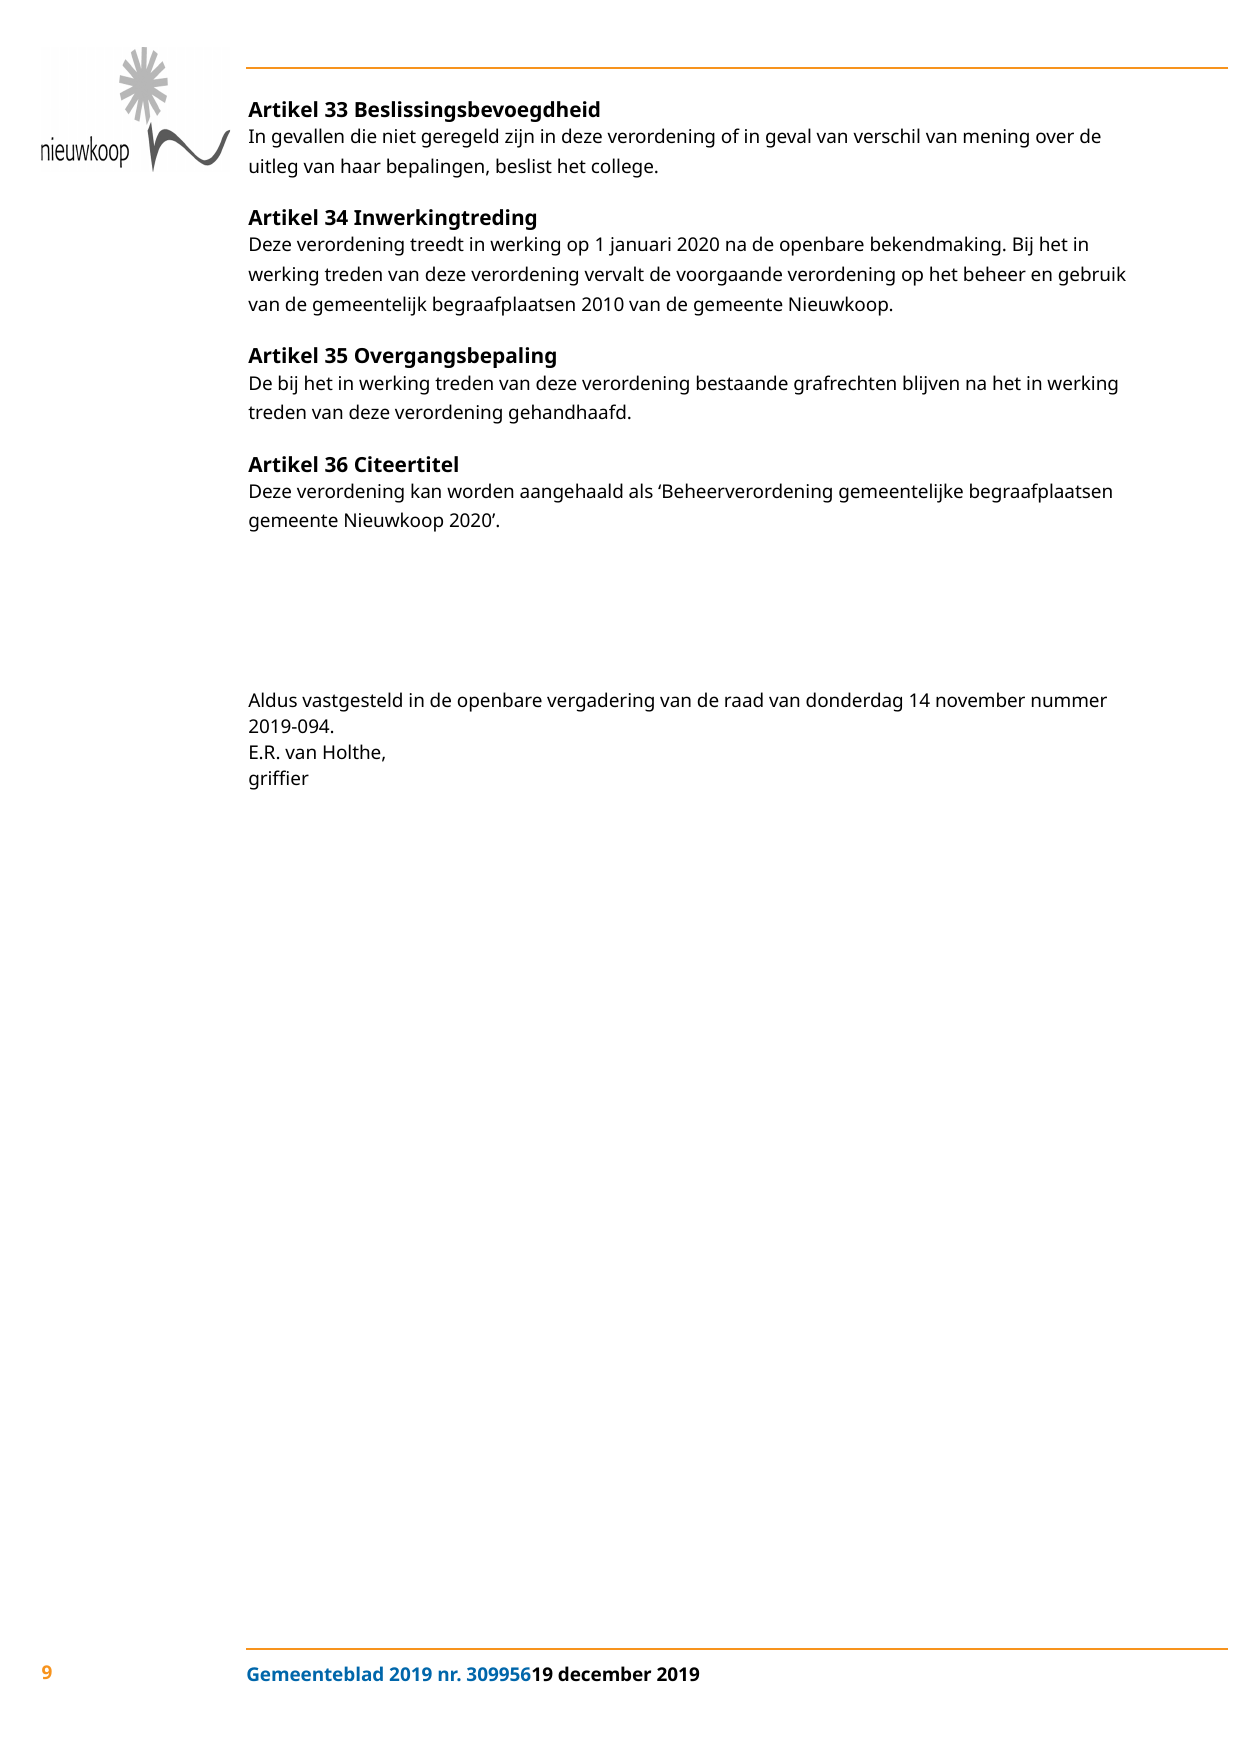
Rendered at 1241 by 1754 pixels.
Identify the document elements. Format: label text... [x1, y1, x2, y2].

text Artikel 34 Inwerkingtreding [248, 203, 1152, 232]
picture [41, 47, 231, 172]
text Artikel 36 Citeertitel [248, 450, 1152, 478]
text griffier [248, 765, 1152, 790]
text Deze verordening treedt in werking op 1 januari 2020 na de openbare bekendmaking. Bij het in werking treden van deze verordening vervalt de voorgaande verordening op het beheer en gebruik van de gemeentelijk begraafplaatsen 2010 van de gemeente Nieuwkoop. [248, 232, 1152, 317]
text Deze verordening kan worden aangehaald als ‘Beheerverordening gemeentelijke begraafplaatsen gemeente Nieuwkoop 2020’. [248, 478, 1152, 533]
text In gevallen die niet geregeld zijn in deze verordening of in geval van verschil van mening over de uitleg van haar bepalingen, beslist het college. [248, 123, 1152, 178]
text De bij het in werking treden van deze verordening bestaande grafrechten blijven na het in werking treden van deze verordening gehandhaafd. [248, 370, 1152, 425]
text Artikel 35 Overgangsbepaling [248, 341, 1152, 370]
text Artikel 33 Beslissingsbevoegdheid [248, 95, 1152, 123]
text Aldus vastgesteld in de openbare vergadering van de raad van donderdag 14 november nummer 2019-094. [248, 687, 1152, 739]
text E.R. van Holthe, [248, 739, 1152, 765]
